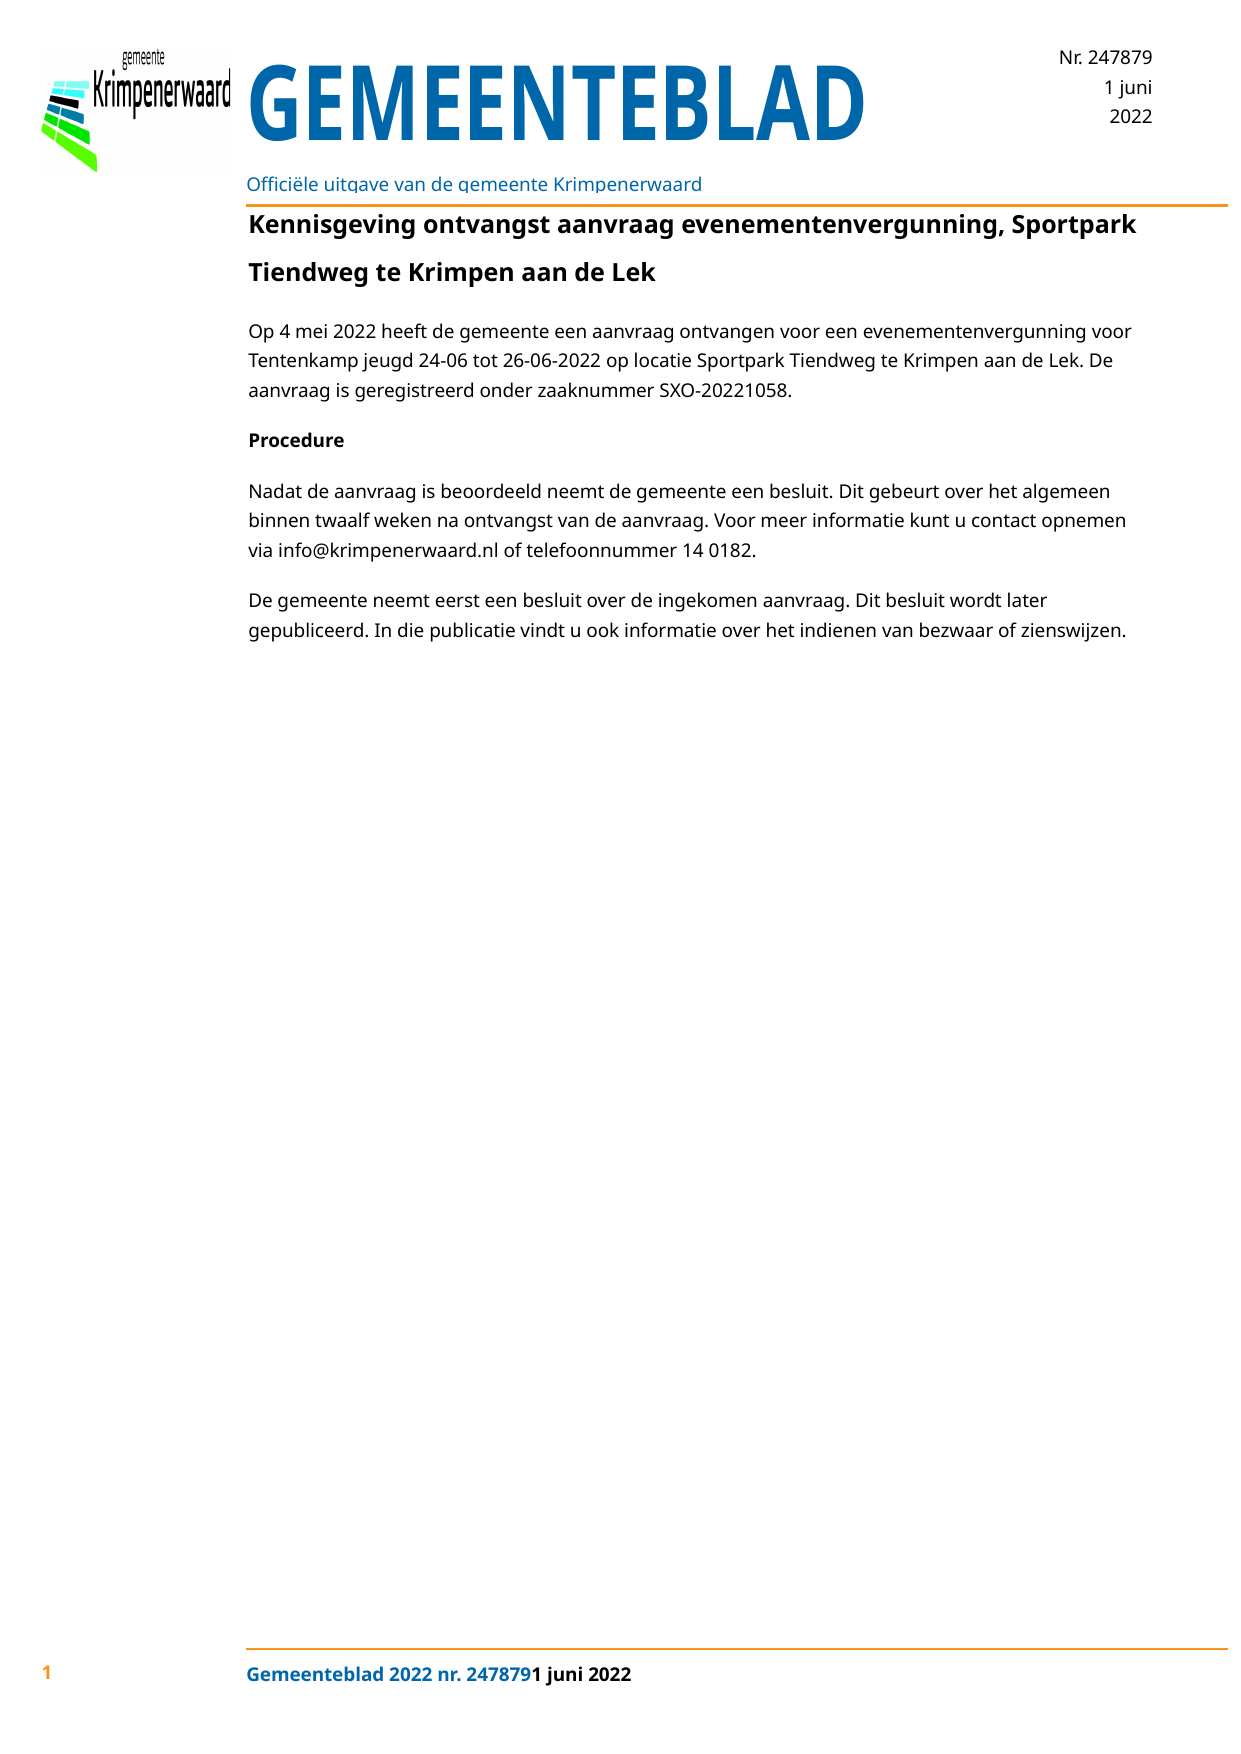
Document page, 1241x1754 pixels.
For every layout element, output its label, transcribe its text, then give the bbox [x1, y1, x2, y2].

text Procedure [248, 427, 1152, 453]
text Kennisgeving ontvangst aanvraag evenementenvergunning, Sportpark Tiendweg te Krimpen aan de Lek [248, 207, 1152, 288]
text Nadat de aanvraag is beoordeeld neemt de gemeente een besluit. Dit gebeurt over het algemeen binnen twaalf weken na ontvangst van de aanvraag. Voor meer informatie kunt u contact opnemen via info@krimpenerwaard.nl of telefoonnummer 14 0182. [248, 478, 1152, 563]
text Op 4 mei 2022 heeft de gemeente een aanvraag ontvangen voor een evenementenvergunning voor Tentenkamp jeugd 24-06 tot 26-06-2022 op locatie Sportpark Tiendweg te Krimpen aan de Lek. De aanvraag is geregistreerd onder zaaknummer SXO-20221058. [248, 318, 1152, 403]
picture [41, 47, 231, 172]
text De gemeente neemt eerst een besluit over de ingekomen aanvraag. Dit besluit wordt later gepubliceerd. In die publicatie vindt u ook informatie over het indienen van bezwaar of zienswijzen. [248, 587, 1152, 643]
